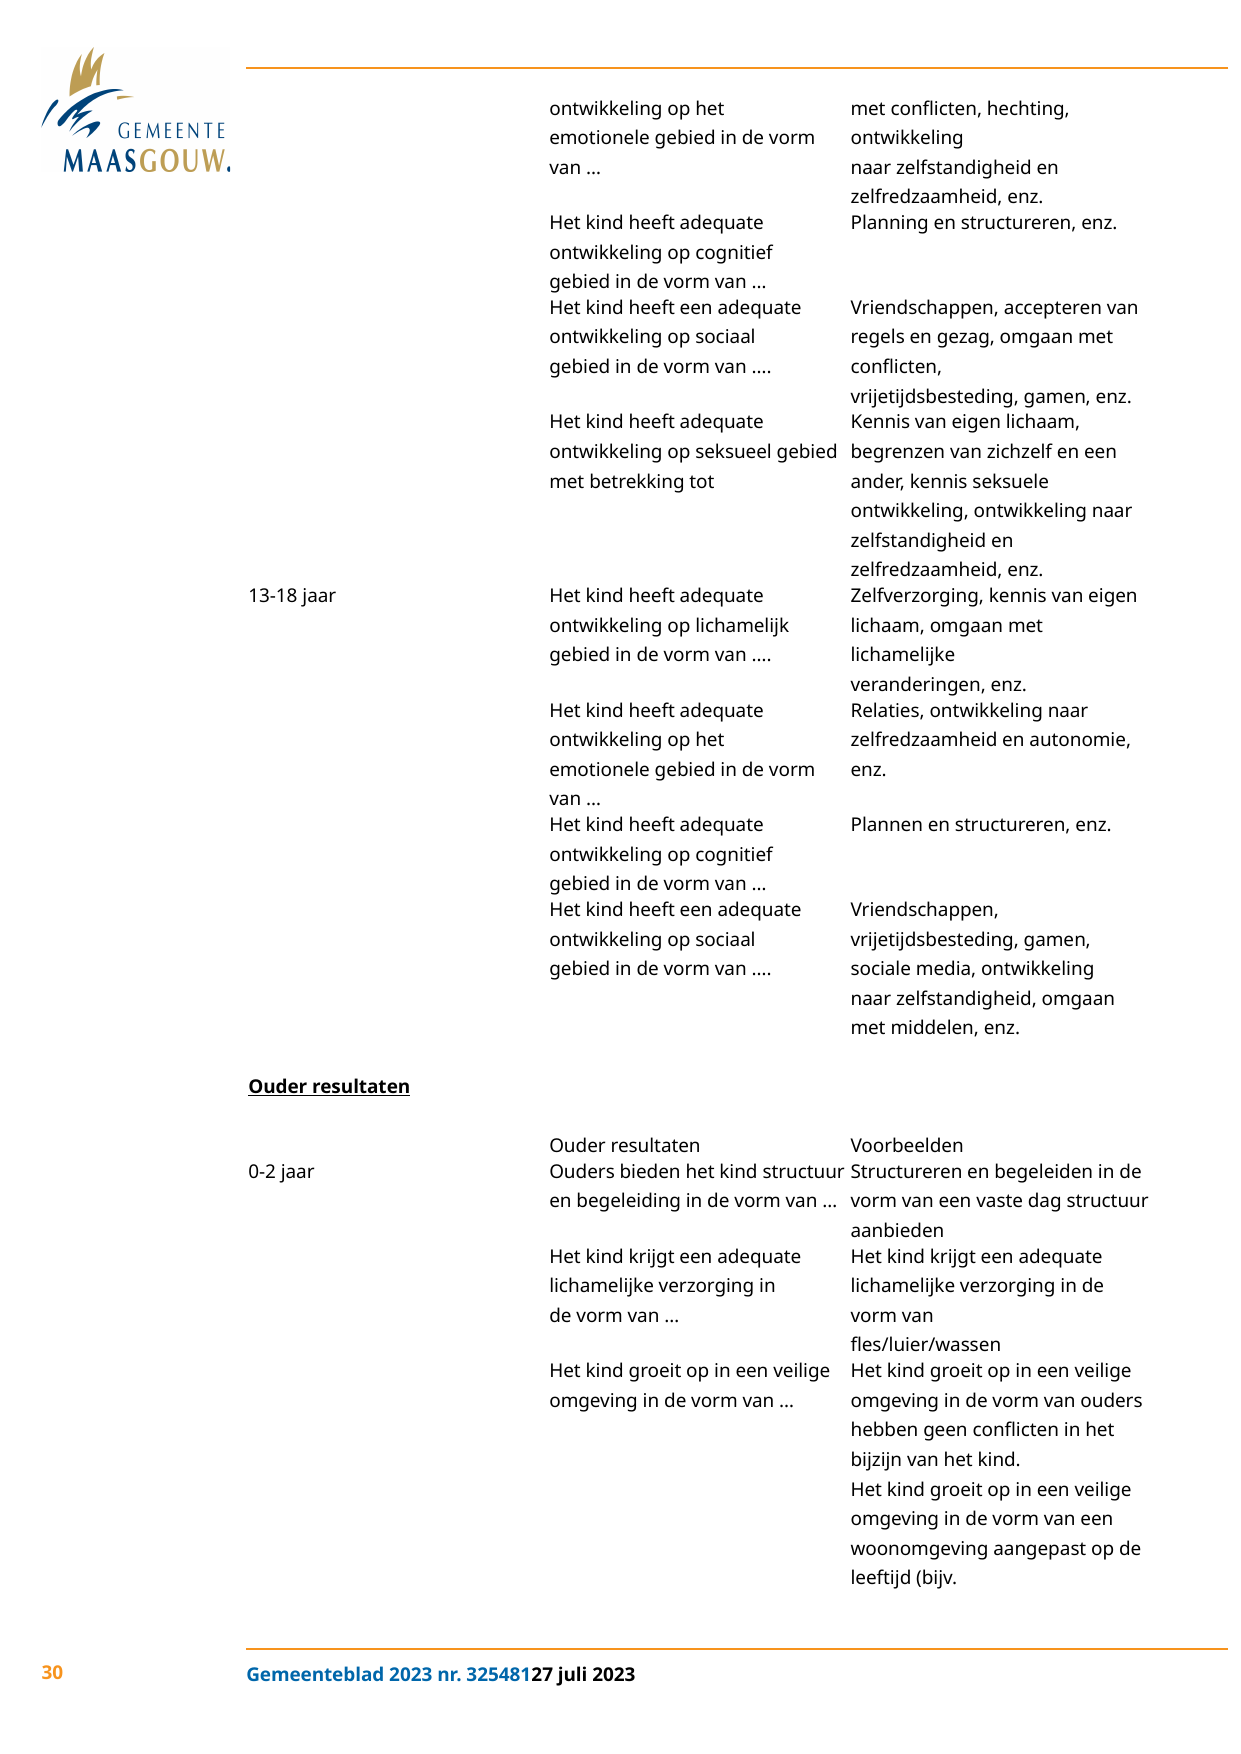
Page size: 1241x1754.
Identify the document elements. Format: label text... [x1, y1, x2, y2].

table_cell Relaties, ontwikkeling naar zelfredzaamheid en autonomie, enz. [850, 697, 1152, 811]
table_cell Het kind heeft adequate ontwikkeling op cognitief gebied in de vorm van … [549, 811, 850, 896]
table_cell Structureren en begeleiden in de vorm van een vaste dag structuur aanbieden [850, 1158, 1152, 1243]
table_cell 13-18 jaar [248, 582, 549, 697]
table_header Ouder resultaten [549, 1132, 850, 1158]
table_cell [248, 1358, 549, 1590]
table_cell Het kind groeit op in een veilige omgeving in de vorm van ouders hebben geen conflicten in het bijzijn van het kind. Het kind groeit op in een veilige omgeving in de vorm van een woonomgeving aangepast op de leeftijd (bijv. [850, 1358, 1152, 1590]
table_cell ontwikkeling op het emotionele gebied in de vorm van … [549, 95, 850, 209]
table_cell Het kind heeft een adequate ontwikkeling op sociaal gebied in de vorm van …. [549, 896, 850, 1040]
table_cell met conflicten, hechting, ontwikkeling naar zelfstandigheid en zelfredzaamheid, enz. [850, 95, 1152, 209]
table_cell Ouders bieden het kind structuur en begeleiding in de vorm van … [549, 1158, 850, 1243]
table_header Voorbeelden [850, 1132, 1152, 1158]
table_cell Het kind krijgt een adequate lichamelijke verzorging in de vorm van fles/luier/wassen [850, 1243, 1152, 1357]
table_cell Vriendschappen, vrijetijdsbesteding, gamen, sociale media, ontwikkeling naar zelfstandigheid, omgaan met middelen, enz. [850, 896, 1152, 1040]
table_cell Kennis van eigen lichaam, begrenzen van zichzelf en een ander, kennis seksuele ontwikkeling, ontwikkeling naar zelfstandigheid en zelfredzaamheid, enz. [850, 409, 1152, 582]
table_header [248, 1132, 549, 1158]
table_cell [248, 209, 549, 294]
table_cell [248, 409, 549, 582]
table_cell Het kind groeit op in een veilige omgeving in de vorm van … [549, 1358, 850, 1590]
table_cell [248, 1243, 549, 1357]
table_cell [248, 896, 549, 1040]
table_cell Het kind heeft een adequate ontwikkeling op sociaal gebied in de vorm van …. [549, 294, 850, 409]
table_cell [248, 811, 549, 896]
table_cell [248, 95, 549, 209]
table_cell [248, 697, 549, 811]
table_cell Planning en structureren, enz. [850, 209, 1152, 294]
text Ouder resultaten [248, 1073, 1152, 1099]
table_cell Het kind heeft adequate ontwikkeling op het emotionele gebied in de vorm van … [549, 697, 850, 811]
table_cell Het kind heeft adequate ontwikkeling op lichamelijk gebied in de vorm van …. [549, 582, 850, 697]
table_cell Zelfverzorging, kennis van eigen lichaam, omgaan met lichamelijke veranderingen, enz. [850, 582, 1152, 697]
table_cell Vriendschappen, accepteren van regels en gezag, omgaan met conflicten, vrijetijdsbesteding, gamen, enz. [850, 294, 1152, 409]
table_cell Het kind krijgt een adequate lichamelijke verzorging in de vorm van … [549, 1243, 850, 1357]
table_cell 0-2 jaar [248, 1158, 549, 1243]
table_cell [248, 294, 549, 409]
picture [41, 47, 231, 172]
table_cell Het kind heeft adequate ontwikkeling op seksueel gebied met betrekking tot [549, 409, 850, 582]
table_cell Het kind heeft adequate ontwikkeling op cognitief gebied in de vorm van … [549, 209, 850, 294]
table_cell Plannen en structureren, enz. [850, 811, 1152, 896]
